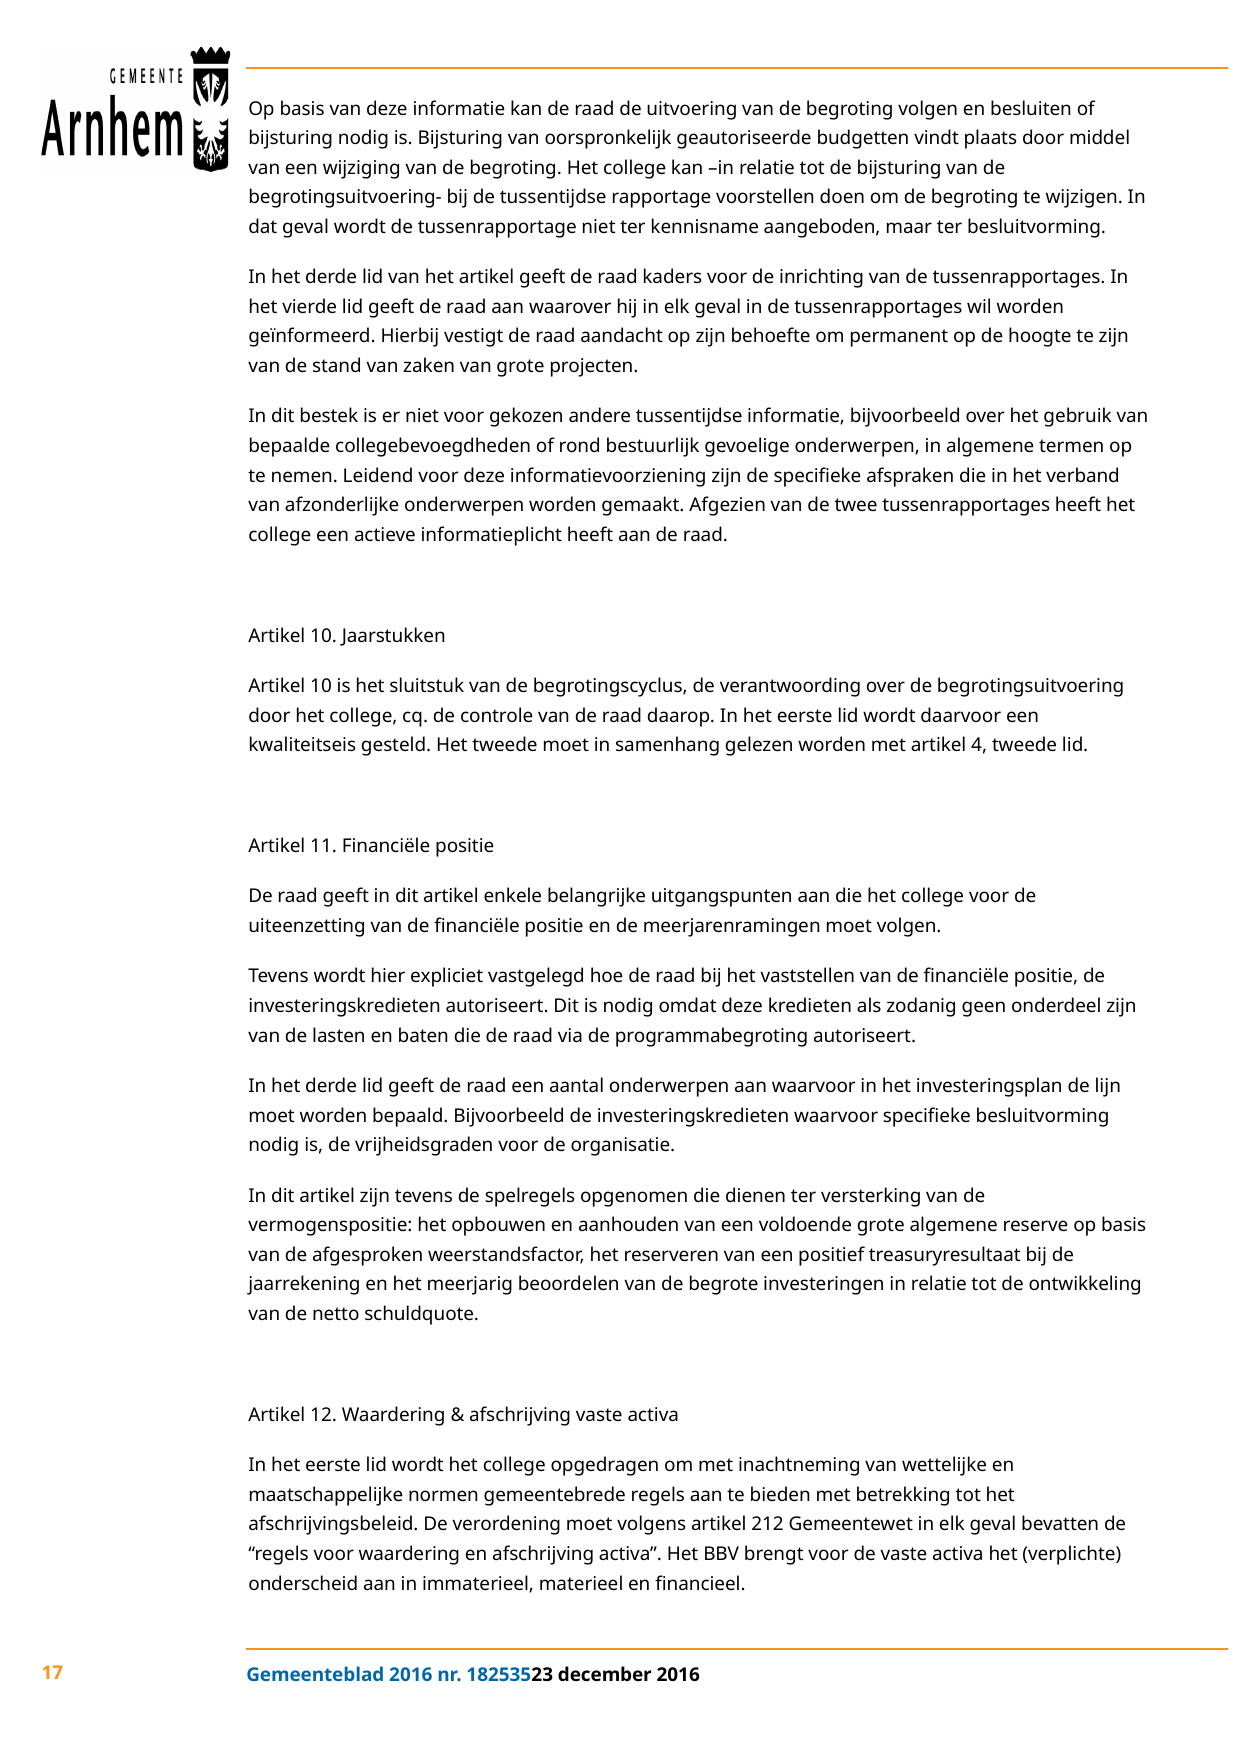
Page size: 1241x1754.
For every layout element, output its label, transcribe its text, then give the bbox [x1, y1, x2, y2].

text Op basis van deze informatie kan de raad de uitvoering van de begroting volgen en besluiten of bijsturing nodig is. Bijsturing van oorspronkelijk geautoriseerde budgetten vindt plaats door middel van een wijziging van de begroting. Het college kan –in relatie tot de bijsturing van de begrotingsuitvoering- bij de tussentijdse rapportage voorstellen doen om de begroting te wijzigen. In dat geval wordt de tussenrapportage niet ter kennisname aangeboden, maar ter besluitvorming. [248, 95, 1152, 239]
text In het derde lid van het artikel geeft de raad kaders voor de inrichting van de tussenrapportages. In het vierde lid geeft de raad aan waarover hij in elk geval in de tussenrapportages wil worden geïnformeerd. Hierbij vestigt de raad aandacht op zijn behoefte om permanent op de hoogte te zijn van de stand van zaken van grote projecten. [248, 263, 1152, 378]
text Tevens wordt hier expliciet vastgelegd hoe de raad bij het vaststellen van de financiële positie, de investeringskredieten autoriseert. Dit is nodig omdat deze kredieten als zodanig geen onderdeel zijn van de lasten en baten die de raad via de programmabegroting autoriseert. [248, 963, 1152, 1048]
text De raad geeft in dit artikel enkele belangrijke uitgangspunten aan die het college voor de uiteenzetting van de financiële positie en de meerjarenramingen moet volgen. [248, 883, 1152, 938]
text Artikel 10. Jaarstukken [248, 622, 1152, 648]
text Artikel 11. Financiële positie [248, 832, 1152, 858]
text Artikel 10 is het sluitstuk van de begrotingscyclus, de verantwoording over de begrotingsuitvoering door het college, cq. de controle van de raad daarop. In het eerste lid wordt daarvoor een kwaliteitseis gesteld. Het tweede moet in samenhang gelezen worden met artikel 4, tweede lid. [248, 672, 1152, 757]
text In dit bestek is er niet voor gekozen andere tussentijdse informatie, bijvoorbeeld over het gebruik van bepaalde collegebevoegdheden of rond bestuurlijk gevoelige onderwerpen, in algemene termen op te nemen. Leidend voor deze informatievoorziening zijn de specifieke afspraken die in het verband van afzonderlijke onderwerpen worden gemaakt. Afgezien van de twee tussenrapportages heeft het college een actieve informatieplicht heeft aan de raad. [248, 403, 1152, 547]
text In het derde lid geeft de raad een aantal onderwerpen aan waarvoor in het investeringsplan de lijn moet worden bepaald. Bijvoorbeeld de investeringskredieten waarvoor specifieke besluitvorming nodig is, de vrijheidsgraden voor de organisatie. [248, 1072, 1152, 1157]
picture [41, 47, 231, 172]
text In het eerste lid wordt het college opgedragen om met inachtneming van wettelijke en maatschappelijke normen gemeentebrede regels aan te bieden met betrekking tot het afschrijvingsbeleid. De verordening moet volgens artikel 212 Gemeentewet in elk geval bevatten de “regels voor waardering en afschrijving activa”. Het BBV brengt voor de vaste activa het (verplichte) onderscheid aan in immaterieel, materieel en financieel. [248, 1451, 1152, 1596]
text In dit artikel zijn tevens de spelregels opgenomen die dienen ter versterking van de vermogenspositie: het opbouwen en aanhouden van een voldoende grote algemene reserve op basis van de afgesproken weerstandsfactor, het reserveren van een positief treasuryresultaat bij de jaarrekening en het meerjarig beoordelen van de begrote investeringen in relatie tot de ontwikkeling van de netto schuldquote. [248, 1182, 1152, 1326]
text Artikel 12. Waardering & afschrijving vaste activa [248, 1401, 1152, 1427]
